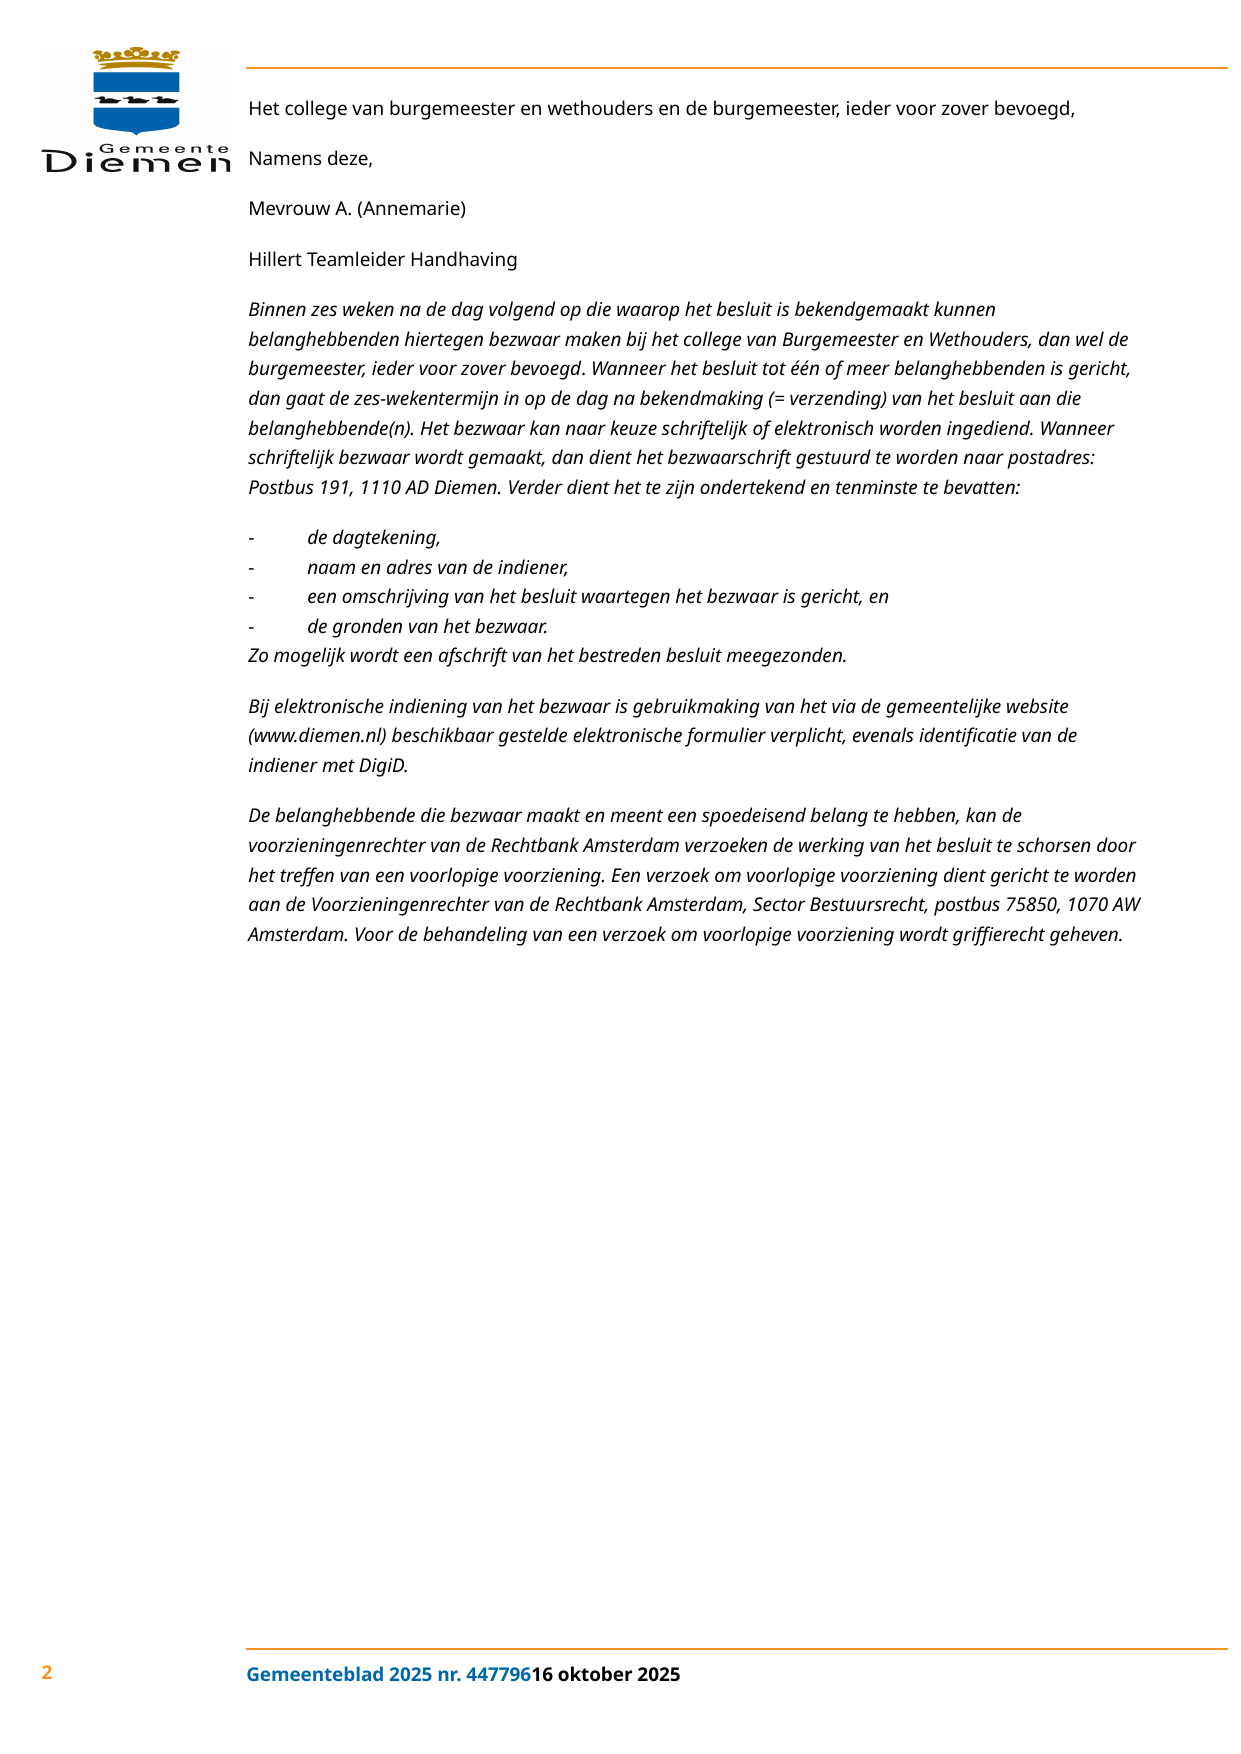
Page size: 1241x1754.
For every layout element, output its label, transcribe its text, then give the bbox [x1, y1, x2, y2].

text Zo mogelijk wordt een afschrift van het bestreden besluit meegezonden. [248, 643, 1152, 668]
picture [41, 47, 231, 172]
list naam en adres van de indiener, [248, 554, 1152, 580]
text Mevrouw A. (Annemarie) [248, 196, 1152, 221]
list de dagtekening, [248, 524, 1152, 550]
list een omschrijving van het besluit waartegen het bezwaar is gericht, en [248, 583, 1152, 609]
text De belanghebbende die bezwaar maakt en meent een spoedeisend belang te hebben, kan de voorzieningenrechter van de Rechtbank Amsterdam verzoeken de werking van het besluit te schorsen door het treffen van een voorlopige voorziening. Een verzoek om voorlopige voorziening dient gericht te worden aan de Voorzieningenrechter van de Rechtbank Amsterdam, Sector Bestuursrecht, postbus 75850, 1070 AW Amsterdam. Voor de behandeling van een verzoek om voorlopige voorziening wordt griffierecht geheven. [248, 803, 1152, 947]
text Binnen zes weken na de dag volgend op die waarop het besluit is bekendgemaakt kunnen belanghebbenden hiertegen bezwaar maken bij het college van Burgemeester en Wethouders, dan wel de burgemeester, ieder voor zover bevoegd. Wanneer het besluit tot één of meer belanghebbenden is gericht, dan gaat de zes-wekentermijn in op de dag na bekendmaking (= verzending) van het besluit aan die belanghebbende(n). Het bezwaar kan naar keuze schriftelijk of elektronisch worden ingediend. Wanneer schriftelijk bezwaar wordt gemaakt, dan dient het bezwaarschrift gestuurd te worden naar postadres: Postbus 191, 1110 AD Diemen. Verder dient het te zijn ondertekend en tenminste te bevatten: [248, 296, 1152, 500]
text Namens deze, [248, 145, 1152, 171]
text Het college van burgemeester en wethouders en de burgemeester, ieder voor zover bevoegd, [248, 95, 1152, 121]
list de gronden van het bezwaar. [248, 613, 1152, 639]
text Bij elektronische indiening van het bezwaar is gebruikmaking van het via de gemeentelijke website (www.diemen.nl) beschikbaar gestelde elektronische formulier verplicht, evenals identificatie van de indiener met DigiD. [248, 693, 1152, 778]
text Hillert Teamleider Handhaving [248, 246, 1152, 272]
